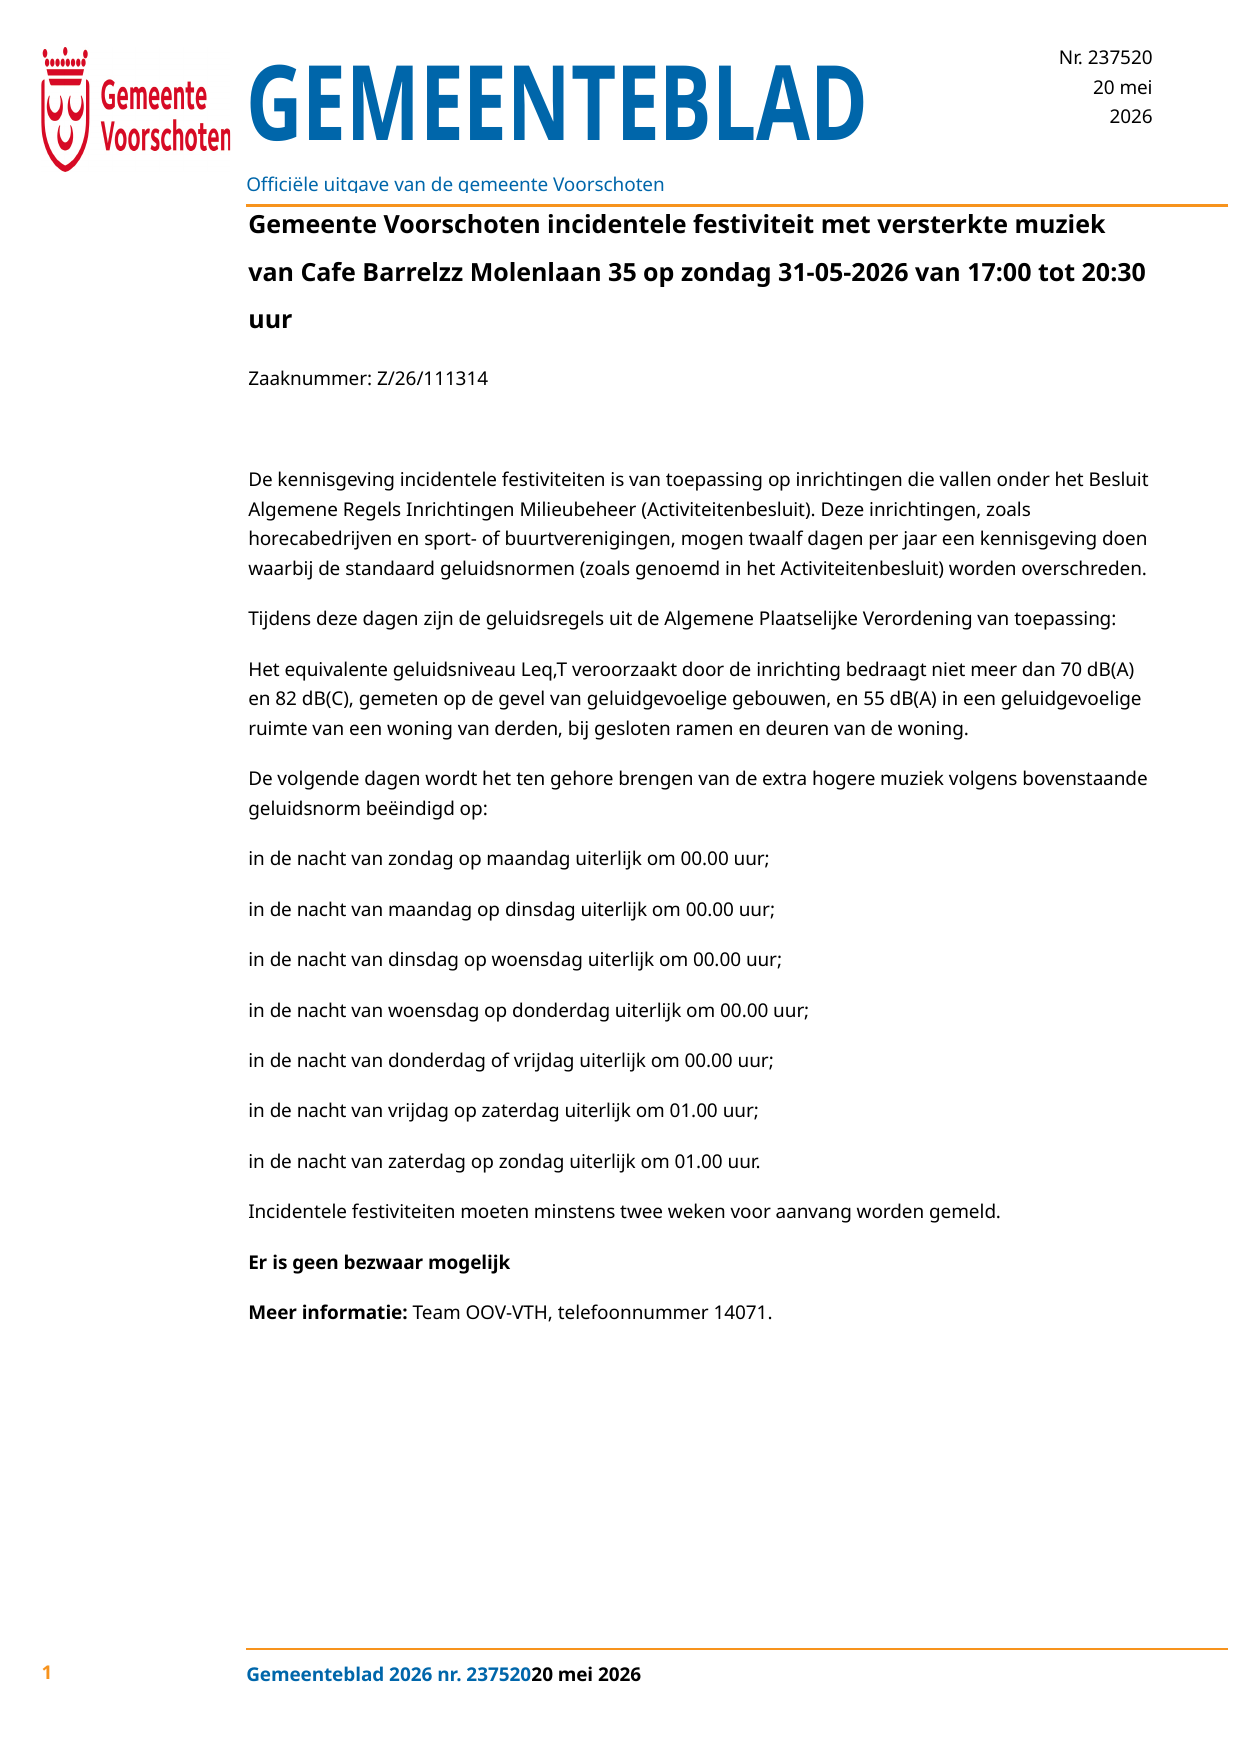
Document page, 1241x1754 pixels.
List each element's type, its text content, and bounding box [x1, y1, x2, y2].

picture [41, 47, 231, 172]
text in de nacht van zaterdag op zondag uiterlijk om 01.00 uur. [248, 1148, 1152, 1174]
text in de nacht van woensdag op donderdag uiterlijk om 00.00 uur; [248, 997, 1152, 1022]
text Er is geen bezwaar mogelijk [248, 1249, 1152, 1274]
text Het equivalente geluidsniveau Leq,T veroorzaakt door de inrichting bedraagt niet meer dan 70 dB(A) en 82 dB(C), gemeten op de gevel van geluidgevoelige gebouwen, en 55 dB(A) in een geluidgevoelige ruimte van een woning van derden, bij gesloten ramen en deuren van de woning. [248, 656, 1152, 741]
text in de nacht van maandag op dinsdag uiterlijk om 00.00 uur; [248, 896, 1152, 922]
text Zaaknummer: Z/26/111314 [248, 366, 1152, 391]
text Gemeente Voorschoten incidentele festiviteit met versterkte muziek van Cafe Barrelzz Molenlaan 35 op zondag 31-05-2026 van 17:00 tot 20:30 uur [248, 207, 1152, 336]
text Tijdens deze dagen zijn de geluidsregels uit de Algemene Plaatselijke Verordening van toepassing: [248, 606, 1152, 631]
text De volgende dagen wordt het ten gehore brengen van de extra hogere muziek volgens bovenstaande geluidsnorm beëindigd op: [248, 766, 1152, 821]
text Meer informatie: Team OOV-VTH, telefoonnummer 14071. [248, 1299, 1152, 1325]
text in de nacht van dinsdag op woensdag uiterlijk om 00.00 uur; [248, 946, 1152, 972]
text in de nacht van zondag op maandag uiterlijk om 00.00 uur; [248, 846, 1152, 871]
text in de nacht van vrijdag op zaterdag uiterlijk om 01.00 uur; [248, 1098, 1152, 1123]
text in de nacht van donderdag of vrijdag uiterlijk om 00.00 uur; [248, 1047, 1152, 1073]
text Incidentele festiviteiten moeten minstens twee weken voor aanvang worden gemeld. [248, 1198, 1152, 1224]
text De kennisgeving incidentele festiviteiten is van toepassing op inrichtingen die vallen onder het Besluit Algemene Regels Inrichtingen Milieubeheer (Activiteitenbesluit). Deze inrichtingen, zoals horecabedrijven en sport- of buurtverenigingen, mogen twaalf dagen per jaar een kennisgeving doen waarbij de standaard geluidsnormen (zoals genoemd in het Activiteitenbesluit) worden overschreden. [248, 466, 1152, 581]
